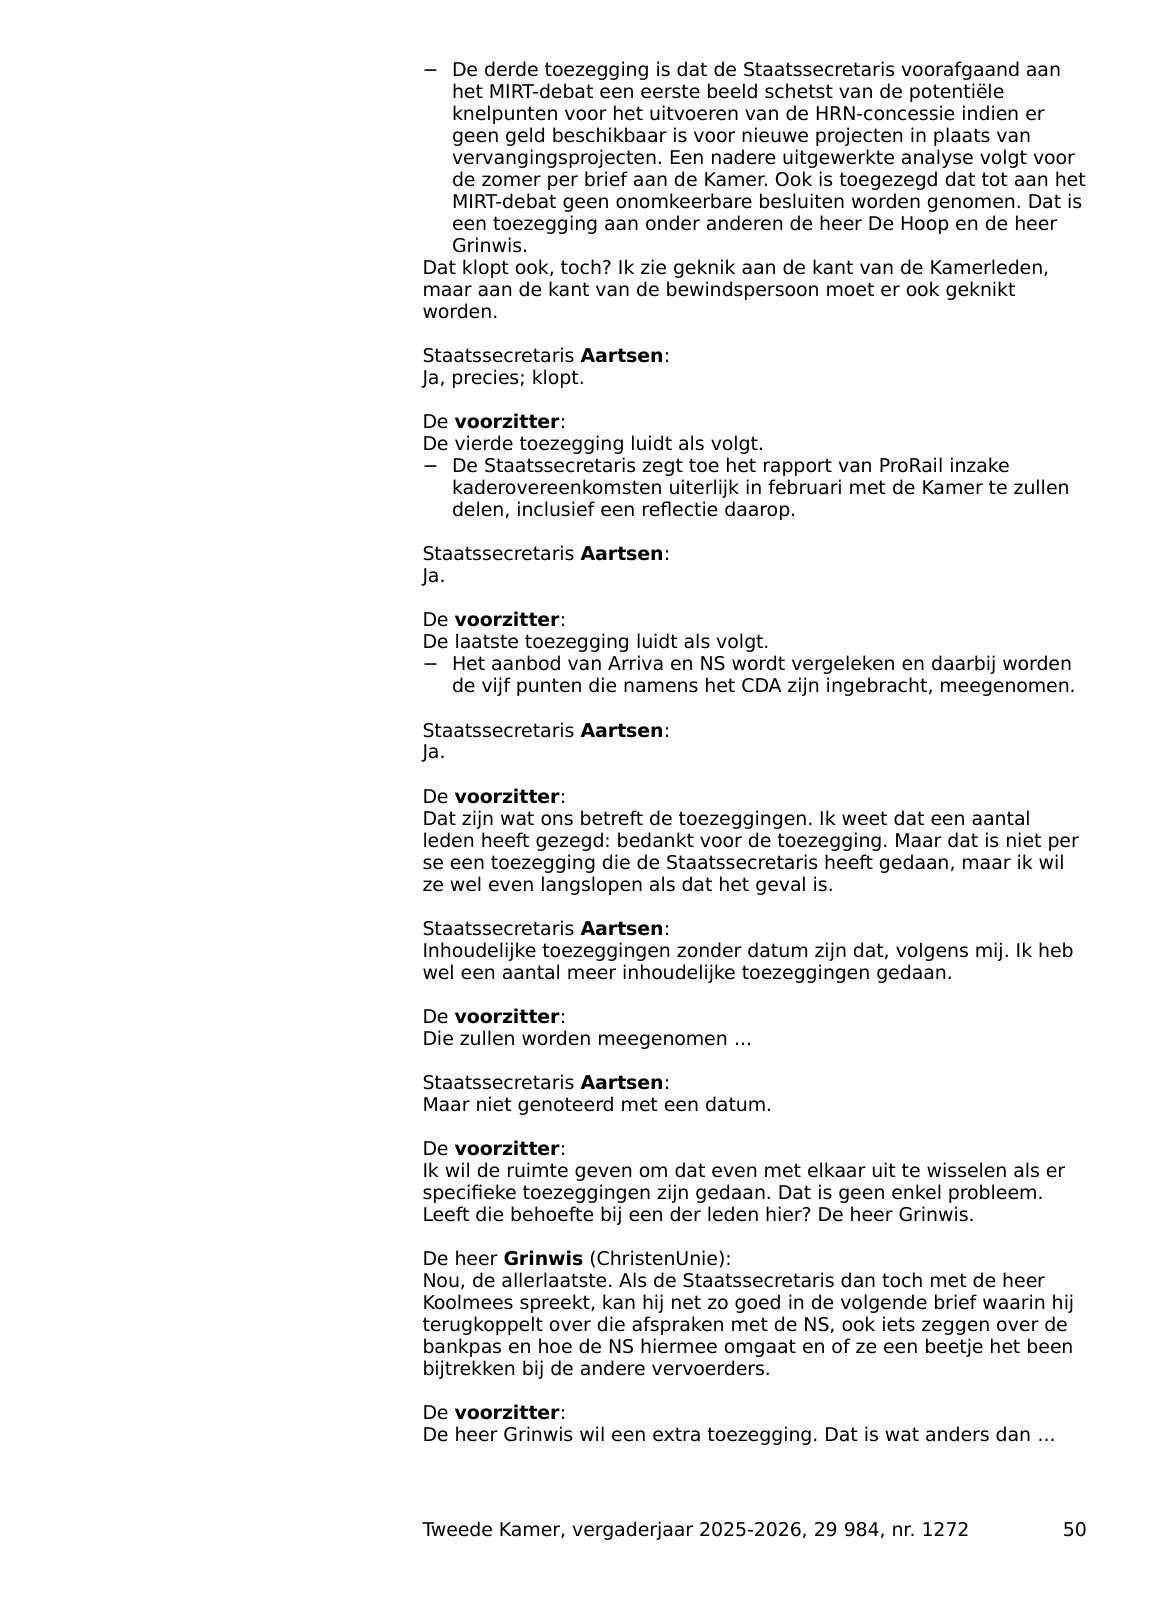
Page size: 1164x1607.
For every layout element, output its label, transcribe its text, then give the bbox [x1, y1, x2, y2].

text Dat klopt ook, toch? Ik zie geknik aan de kant van de Kamerleden, maar aan de kant van de bewindspersoon moet er ook geknikt worden. [422, 257, 1087, 323]
text De voorzitter: [422, 1402, 1087, 1424]
text Ik wil de ruimte geven om dat even met elkaar uit te wisselen als er specifieke toezeggingen zijn gedaan. Dat is geen enkel probleem. Leeft die behoefte bij een der leden hier? De heer Grinwis. [422, 1160, 1087, 1226]
text De heer Grinwis wil een extra toezegging. Dat is wat anders dan ... [422, 1424, 1087, 1446]
text De voorzitter: [422, 1138, 1087, 1160]
text − De Staatssecretaris zegt toe het rapport van ProRail inzake kaderovereenkomsten uiterlijk in februari met de Kamer te zullen delen, inclusief een reflectie daarop. [422, 455, 1087, 521]
text De voorzitter: [422, 786, 1087, 808]
text Ja, precies; klopt. [422, 367, 1087, 389]
text − De derde toezegging is dat de Staatssecretaris voorafgaand aan het MIRT-debat een eerste beeld schetst van de potentiële knelpunten voor het uitvoeren van de HRN-concessie indien er geen geld beschikbaar is voor nieuwe projecten in plaats van vervangingsprojecten. Een nadere uitgewerkte analyse volgt voor de zomer per brief aan de Kamer. Ook is toegezegd dat tot aan het MIRT-debat geen onomkeerbare besluiten worden genomen. Dat is een toezegging aan onder anderen de heer De Hoop en de heer Grinwis. [422, 59, 1087, 257]
text De voorzitter: [422, 609, 1087, 631]
text De heer Grinwis (ChristenUnie): [422, 1248, 1087, 1270]
text De laatste toezegging luidt als volgt. [422, 631, 1087, 653]
text Staatssecretaris Aartsen: [422, 1072, 1087, 1094]
text Ja. [422, 741, 1087, 763]
text Maar niet genoteerd met een datum. [422, 1094, 1087, 1116]
text Staatssecretaris Aartsen: [422, 345, 1087, 367]
text − Het aanbod van Arriva en NS wordt vergeleken en daarbij worden de vijf punten die namens het CDA zijn ingebracht, meegenomen. [422, 653, 1087, 697]
text Inhoudelijke toezeggingen zonder datum zijn dat, volgens mij. Ik heb wel een aantal meer inhoudelijke toezeggingen gedaan. [422, 940, 1087, 984]
text De vierde toezegging luidt als volgt. [422, 433, 1087, 455]
text Nou, de allerlaatste. Als de Staatssecretaris dan toch met de heer Koolmees spreekt, kan hij net zo goed in de volgende brief waarin hij terugkoppelt over die afspraken met de NS, ook iets zeggen over de bankpas en hoe de NS hiermee omgaat en of ze een beetje het been bijtrekken bij de andere vervoerders. [422, 1270, 1087, 1380]
text Staatssecretaris Aartsen: [422, 543, 1087, 565]
text Dat zijn wat ons betreft de toezeggingen. Ik weet dat een aantal leden heeft gezegd: bedankt voor de toezegging. Maar dat is niet per se een toezegging die de Staatssecretaris heeft gedaan, maar ik wil ze wel even langslopen als dat het geval is. [422, 808, 1087, 896]
text Staatssecretaris Aartsen: [422, 918, 1087, 940]
text De voorzitter: [422, 411, 1087, 433]
text Die zullen worden meegenomen ... [422, 1028, 1087, 1050]
text Staatssecretaris Aartsen: [422, 719, 1087, 741]
text De voorzitter: [422, 1006, 1087, 1028]
text Ja. [422, 565, 1087, 587]
